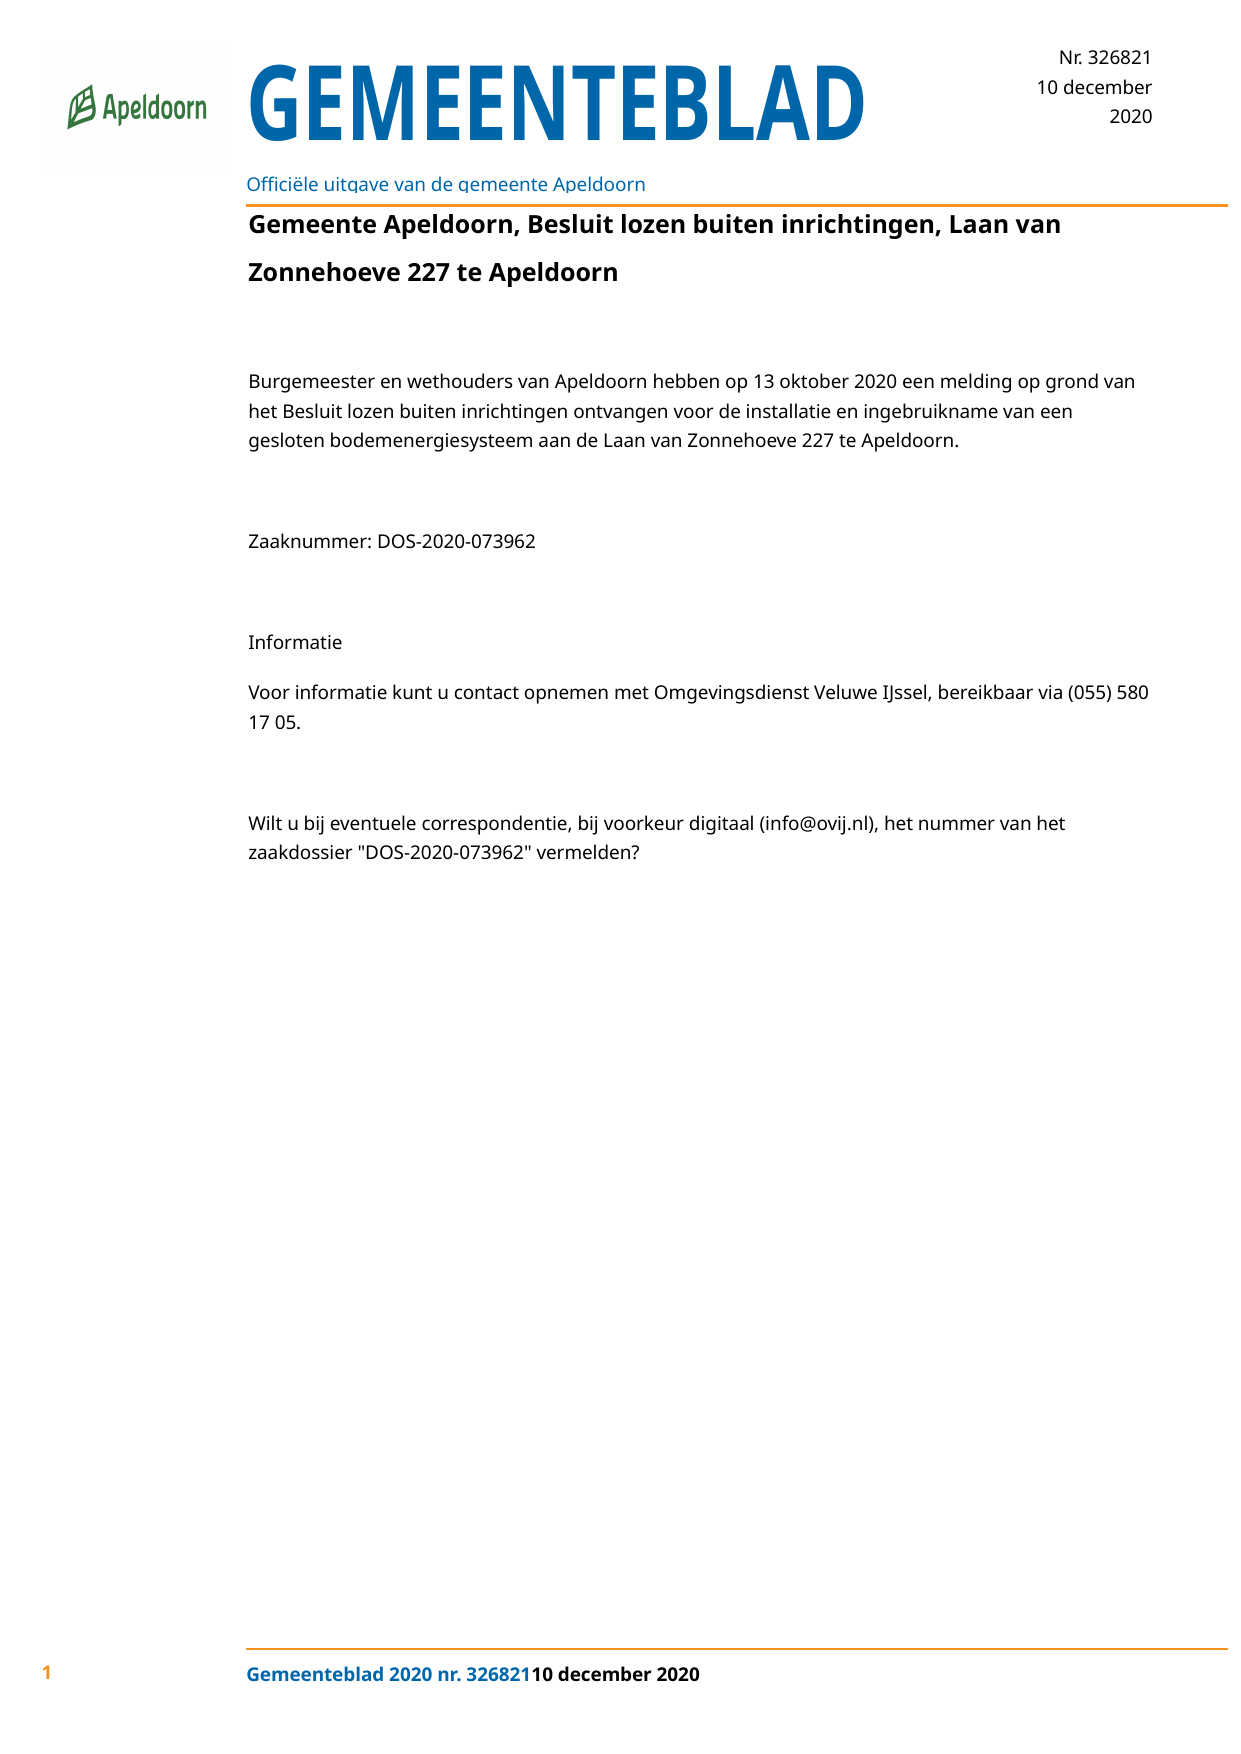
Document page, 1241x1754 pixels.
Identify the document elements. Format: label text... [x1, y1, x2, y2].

text Voor informatie kunt u contact opnemen met Omgevingsdienst Veluwe IJssel, bereikbaar via (055) 580 17 05. [248, 679, 1152, 735]
text Informatie [248, 629, 1152, 655]
text Burgemeester en wethouders van Apeldoorn hebben op 13 oktober 2020 een melding op grond van het Besluit lozen buiten inrichtingen ontvangen voor de installatie en ingebruikname van een gesloten bodemenergiesysteem aan de Laan van Zonnehoeve 227 te Apeldoorn. [248, 368, 1152, 453]
picture [41, 47, 231, 172]
text Gemeente Apeldoorn, Besluit lozen buiten inrichtingen, Laan van Zonnehoeve 227 te Apeldoorn [248, 207, 1152, 288]
text Wilt u bij eventuele correspondentie, bij voorkeur digitaal (info@ovij.nl), het nummer van het zaakdossier "DOS-2020-073962" vermelden? [248, 810, 1152, 865]
text Zaaknummer: DOS-2020-073962 [248, 528, 1152, 554]
